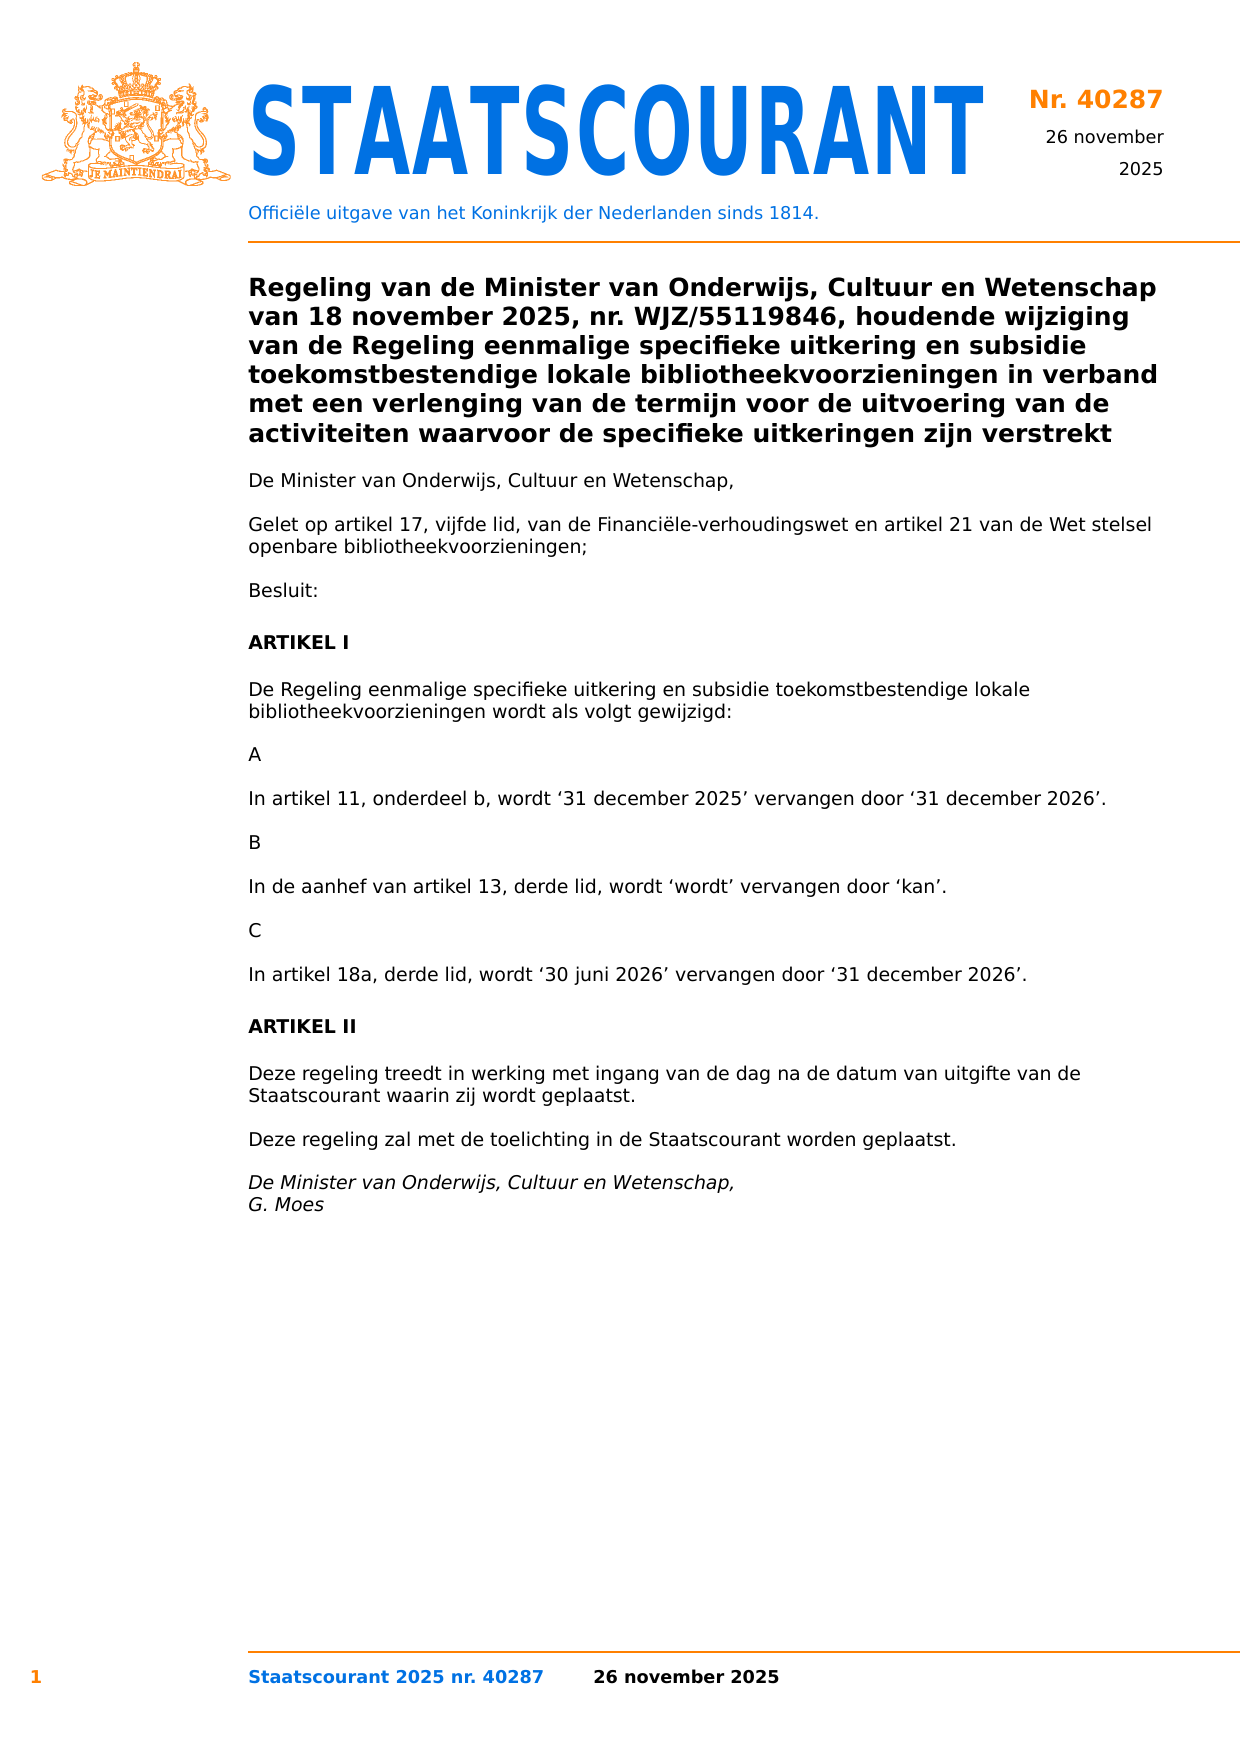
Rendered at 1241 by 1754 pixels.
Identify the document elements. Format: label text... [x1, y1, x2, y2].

text C [248, 920, 1163, 942]
text In artikel 11, onderdeel b, wordt ‘31 december 2025’ vervangen door ‘31 december 2026’. [248, 788, 1163, 810]
text B [248, 832, 1163, 854]
text Besluit: [248, 579, 1163, 602]
text In de aanhef van artikel 13, derde lid, wordt ‘wordt’ vervangen door ‘kan’. [248, 876, 1163, 898]
text A [248, 744, 1163, 766]
subtitle ARTIKEL I [248, 632, 1163, 653]
picture [41, 62, 231, 186]
text Deze regeling treedt in werking met ingang van de dag na de datum van uitgifte van de Staatscourant waarin zij wordt geplaatst. [248, 1063, 1163, 1107]
text De Regeling eenmalige specifieke uitkering en subsidie toekomstbestendige lokale bibliotheekvoorzieningen wordt als volgt gewijzigd: [248, 678, 1163, 722]
text De Minister van Onderwijs, Cultuur en Wetenschap, [248, 470, 1163, 492]
table_cell 26 november [998, 121, 1240, 153]
table_header STAATSCOURANT [248, 62, 998, 203]
text Gelet op artikel 17, vijfde lid, van de Financiële-verhoudingswet en artikel 21 van de Wet stelsel openbare bibliotheekvoorzieningen; [248, 514, 1163, 558]
table_cell Officiële uitgave van het Koninkrijk der Nederlanden sinds 1814. [248, 203, 1240, 241]
subtitle ARTIKEL II [248, 1016, 1163, 1038]
text Deze regeling zal met de toelichting in de Staatscourant worden geplaatst. [248, 1128, 1163, 1150]
table_header Nr. 40287 [998, 62, 1240, 121]
subtitle Regeling van de Minister van Onderwijs, Cultuur en Wetenschap van 18 november 2025, nr. WJZ/55119846, houdende wijziging van de Regeling eenmalige specifieke uitkering en subsidie toekomstbestendige lokale bibliotheekvoorzieningen in verband met een verlenging van de termijn voor de uitvoering van de activiteiten waarvoor de specifieke uitkeringen zijn verstrekt [248, 273, 1163, 448]
table_cell 2025 [998, 153, 1240, 203]
text In artikel 18a, derde lid, wordt ‘30 juni 2026’ vervangen door ‘31 december 2026’. [248, 964, 1163, 986]
table_header [25, 62, 248, 241]
text De Minister van Onderwijs, Cultuur en Wetenschap, G. Moes [248, 1172, 1163, 1216]
